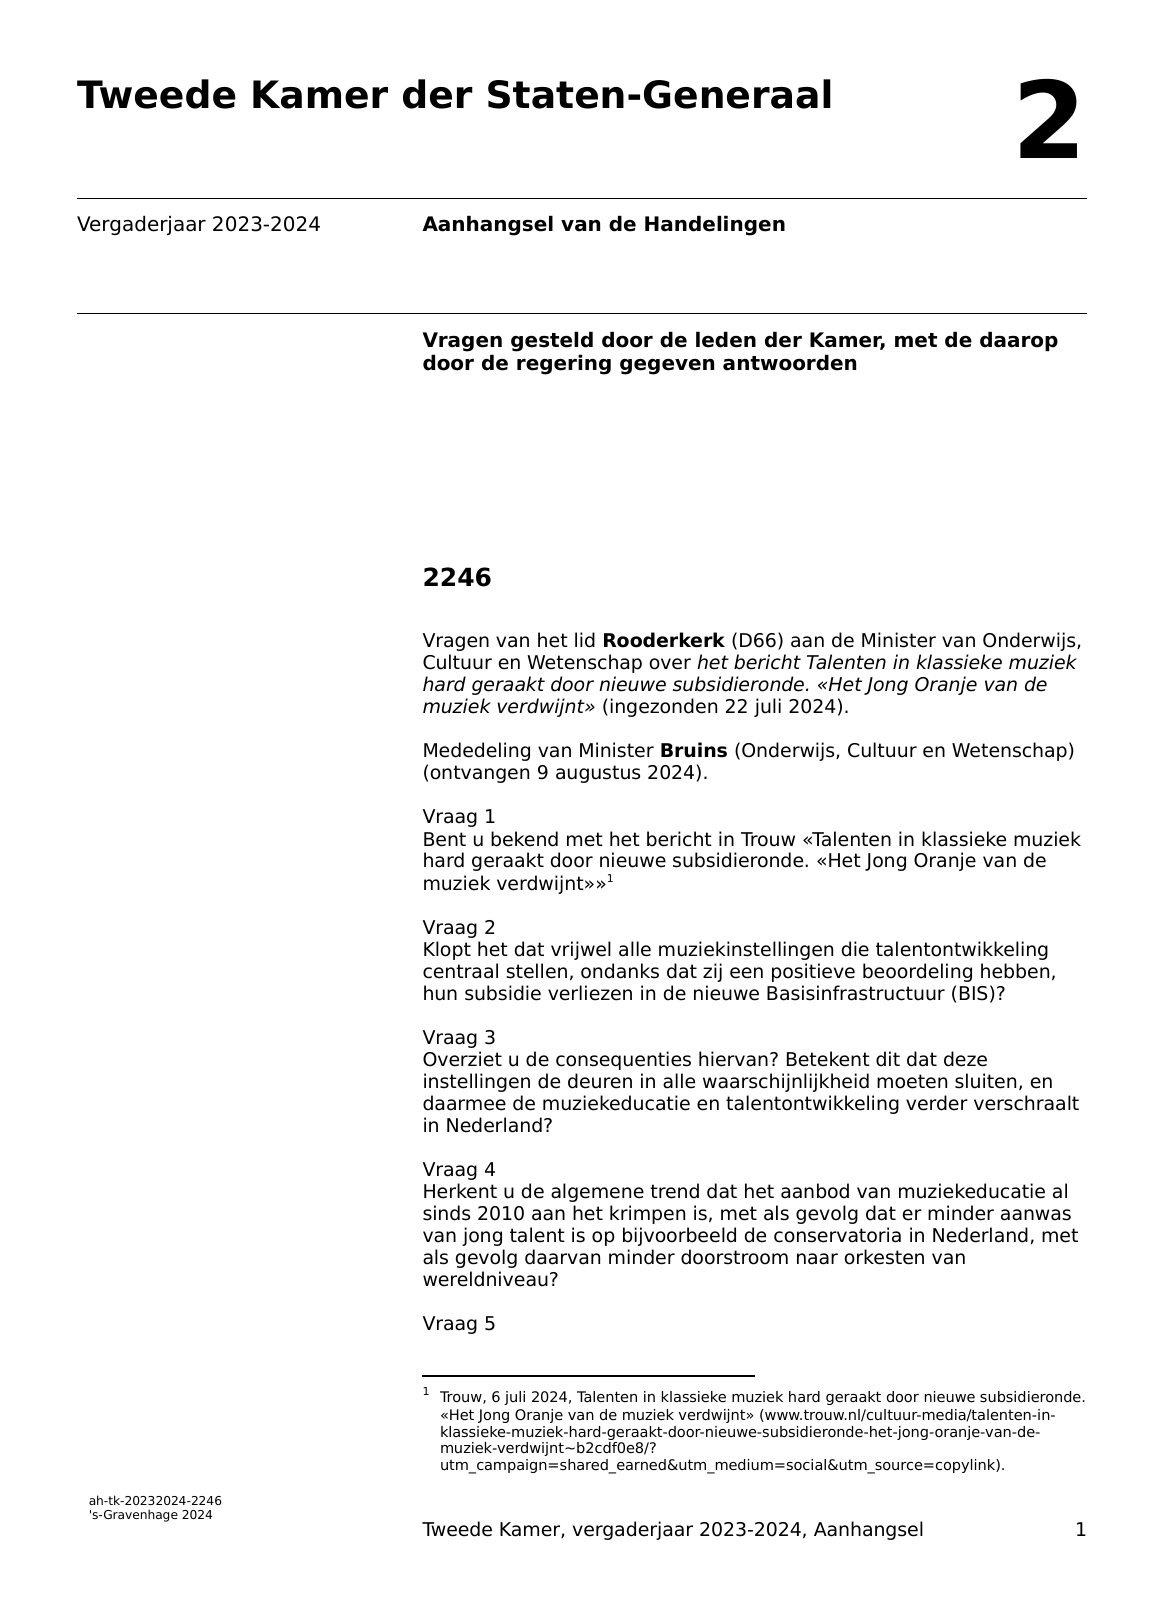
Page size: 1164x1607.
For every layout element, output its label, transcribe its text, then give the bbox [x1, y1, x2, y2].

text Mededeling van Minister Bruins (Onderwijs, Cultuur en Wetenschap) (ontvangen 9 augustus 2024). [422, 740, 1087, 784]
table_cell Aanhangsel van de Handelingen [422, 199, 1087, 313]
table_cell Vergaderjaar 2023-2024 [77, 199, 422, 313]
text Bent u bekend met het bericht in Trouw «Talenten in klassieke muziek hard geraakt door nieuwe subsidieronde. «Het Jong Oranje van de muziek verdwijnt»» [422, 828, 1087, 894]
text 's-Gravenhage 2024 [88, 1508, 323, 1522]
table_header Tweede Kamer der Staten-Generaal [77, 59, 886, 198]
text 2246 [422, 563, 1087, 592]
text Vraag 5 [422, 1313, 1087, 1335]
text Vraag 2 [422, 917, 1087, 938]
text Vraag 3 [422, 1027, 1087, 1049]
text ah-tk-20232024-2246 [88, 1494, 323, 1508]
text Overziet u de consequenties hiervan? Betekent dit dat deze instellingen de deuren in alle waarschijnlijkheid moeten sluiten, en daarmee de muziekeducatie en talentontwikkeling verder verschraalt in Nederland? [422, 1049, 1087, 1137]
text Vragen van het lid Rooderkerk (D66) aan de Minister van Onderwijs, Cultuur en Wetenschap over het bericht Talenten in klassieke muziek hard geraakt door nieuwe subsidieronde. «Het Jong Oranje van de muziek verdwijnt» (ingezonden 22 juli 2024). [422, 630, 1087, 718]
table_cell [77, 314, 422, 375]
text Herkent u de algemene trend dat het aanbod van muziekeducatie al sinds 2010 aan het krimpen is, met als gevolg dat er minder aanwas van jong talent is op bijvoorbeeld de conservatoria in Nederland, met als gevolg daarvan minder doorstroom naar orkesten van wereldniveau? [422, 1181, 1087, 1291]
text Vraag 1 [422, 806, 1087, 828]
text Vraag 4 [422, 1159, 1087, 1181]
text Trouw, 6 juli 2024, Talenten in klassieke muziek hard geraakt door nieuwe subsidieronde. «Het Jong Oranje van de muziek verdwijnt» (www.trouw.nl/cultuur-media/talenten-in-klassieke-muziek-hard-geraakt-door-nieuwe-subsidieronde-het-jong-oranje-van-de-muziek-verdwijnt~b2cdf0e8/?utm_campaign=shared_earned&utm_medium=social&utm_source=copylink). [422, 1385, 1087, 1474]
table_cell Vragen gesteld door de leden der Kamer, met de daarop door de regering gegeven antwoorden [422, 314, 1087, 375]
text Klopt het dat vrijwel alle muziekinstellingen die talentontwikkeling centraal stellen, ondanks dat zij een positieve beoordeling hebben, hun subsidie verliezen in de nieuwe Basisinfrastructuur (BIS)? [422, 938, 1087, 1004]
table_header 2 [886, 59, 1087, 198]
